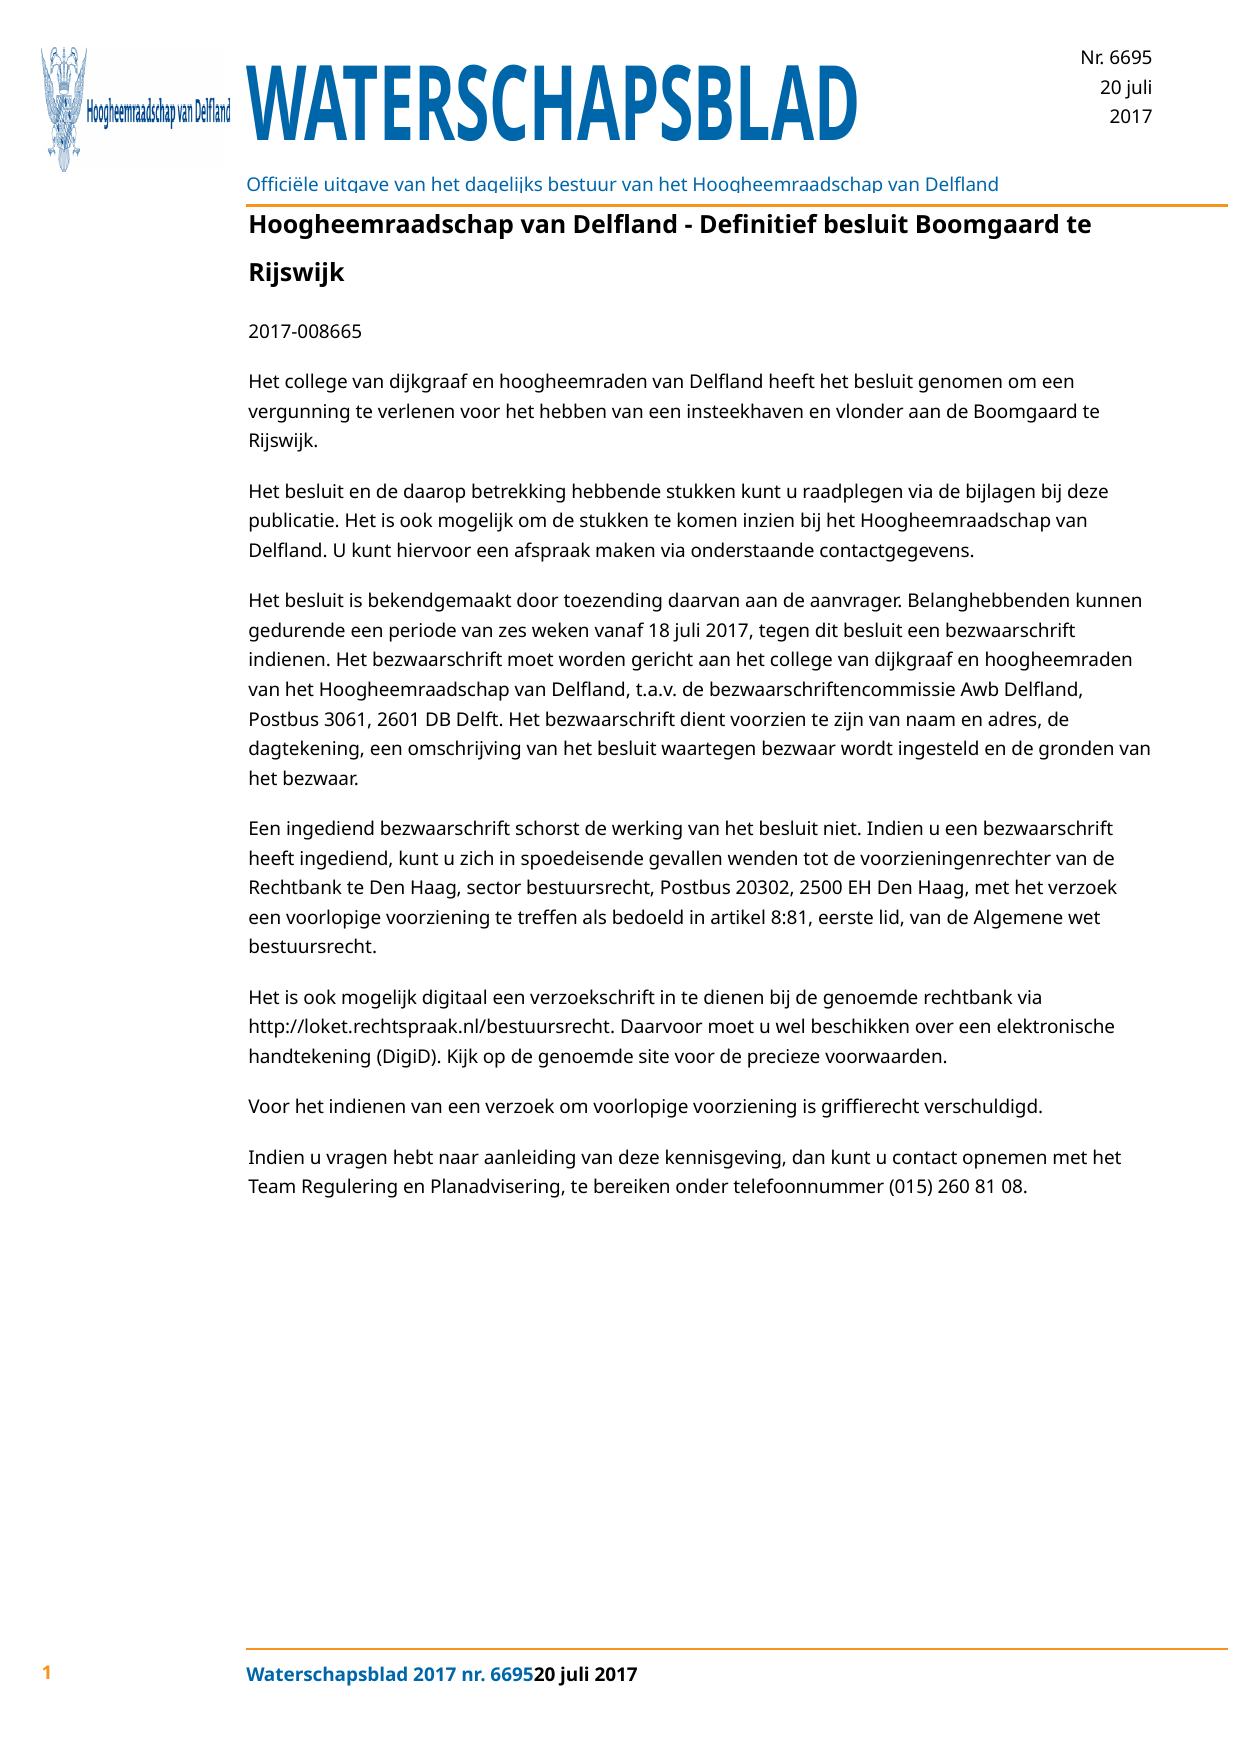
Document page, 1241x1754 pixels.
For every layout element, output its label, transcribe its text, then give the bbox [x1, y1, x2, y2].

text Het besluit en de daarop betrekking hebbende stukken kunt u raadplegen via de bijlagen bij deze publicatie. Het is ook mogelijk om de stukken te komen inzien bij het Hoogheemraadschap van Delfland. U kunt hiervoor een afspraak maken via onderstaande contactgegevens. [248, 478, 1152, 563]
text Het is ook mogelijk digitaal een verzoekschrift in te dienen bij de genoemde rechtbank via http://loket.rechtspraak.nl/bestuursrecht. Daarvoor moet u wel beschikken over een elektronische handtekening (DigiD). Kijk op de genoemde site voor de precieze voorwaarden. [248, 984, 1152, 1069]
text Het college van dijkgraaf en hoogheemraden van Delfland heeft het besluit genomen om een vergunning te verlenen voor het hebben van een insteekhaven en vlonder aan de Boomgaard te Rijswijk. [248, 368, 1152, 453]
text Indien u vragen hebt naar aanleiding van deze kennisgeving, dan kunt u contact opnemen met het Team Regulering en Planadvisering, te bereiken onder telefoonnummer (015) 260 81 08. [248, 1144, 1152, 1199]
text Voor het indienen van een verzoek om voorlopige voorziening is griffierecht verschuldigd. [248, 1094, 1152, 1119]
text Een ingediend bezwaarschrift schorst de werking van het besluit niet. Indien u een bezwaarschrift heeft ingediend, kunt u zich in spoedeisende gevallen wenden tot de voorzieningenrechter van de Rechtbank te Den Haag, sector bestuursrecht, Postbus 20302, 2500 EH Den Haag, met het verzoek een voorlopige voorziening te treffen als bedoeld in artikel 8:81, eerste lid, van de Algemene wet bestuursrecht. [248, 815, 1152, 959]
text Het besluit is bekendgemaakt door toezending daarvan aan de aanvrager. Belanghebbenden kunnen gedurende een periode van zes weken vanaf 18 juli 2017, tegen dit besluit een bezwaarschrift indienen. Het bezwaarschrift moet worden gericht aan het college van dijkgraaf en hoogheemraden van het Hoogheemraadschap van Delfland, t.a.v. de bezwaarschriftencommissie Awb Delfland, Postbus 3061, 2601 DB Delft. Het bezwaarschrift dient voorzien te zijn van naam en adres, de dagtekening, een omschrijving van het besluit waartegen bezwaar wordt ingesteld en de gronden van het bezwaar. [248, 587, 1152, 791]
picture [41, 47, 231, 172]
text Hoogheemraadschap van Delfland - Definitief besluit Boomgaard te Rijswijk [248, 207, 1152, 288]
text 2017-008665 [248, 318, 1152, 344]
